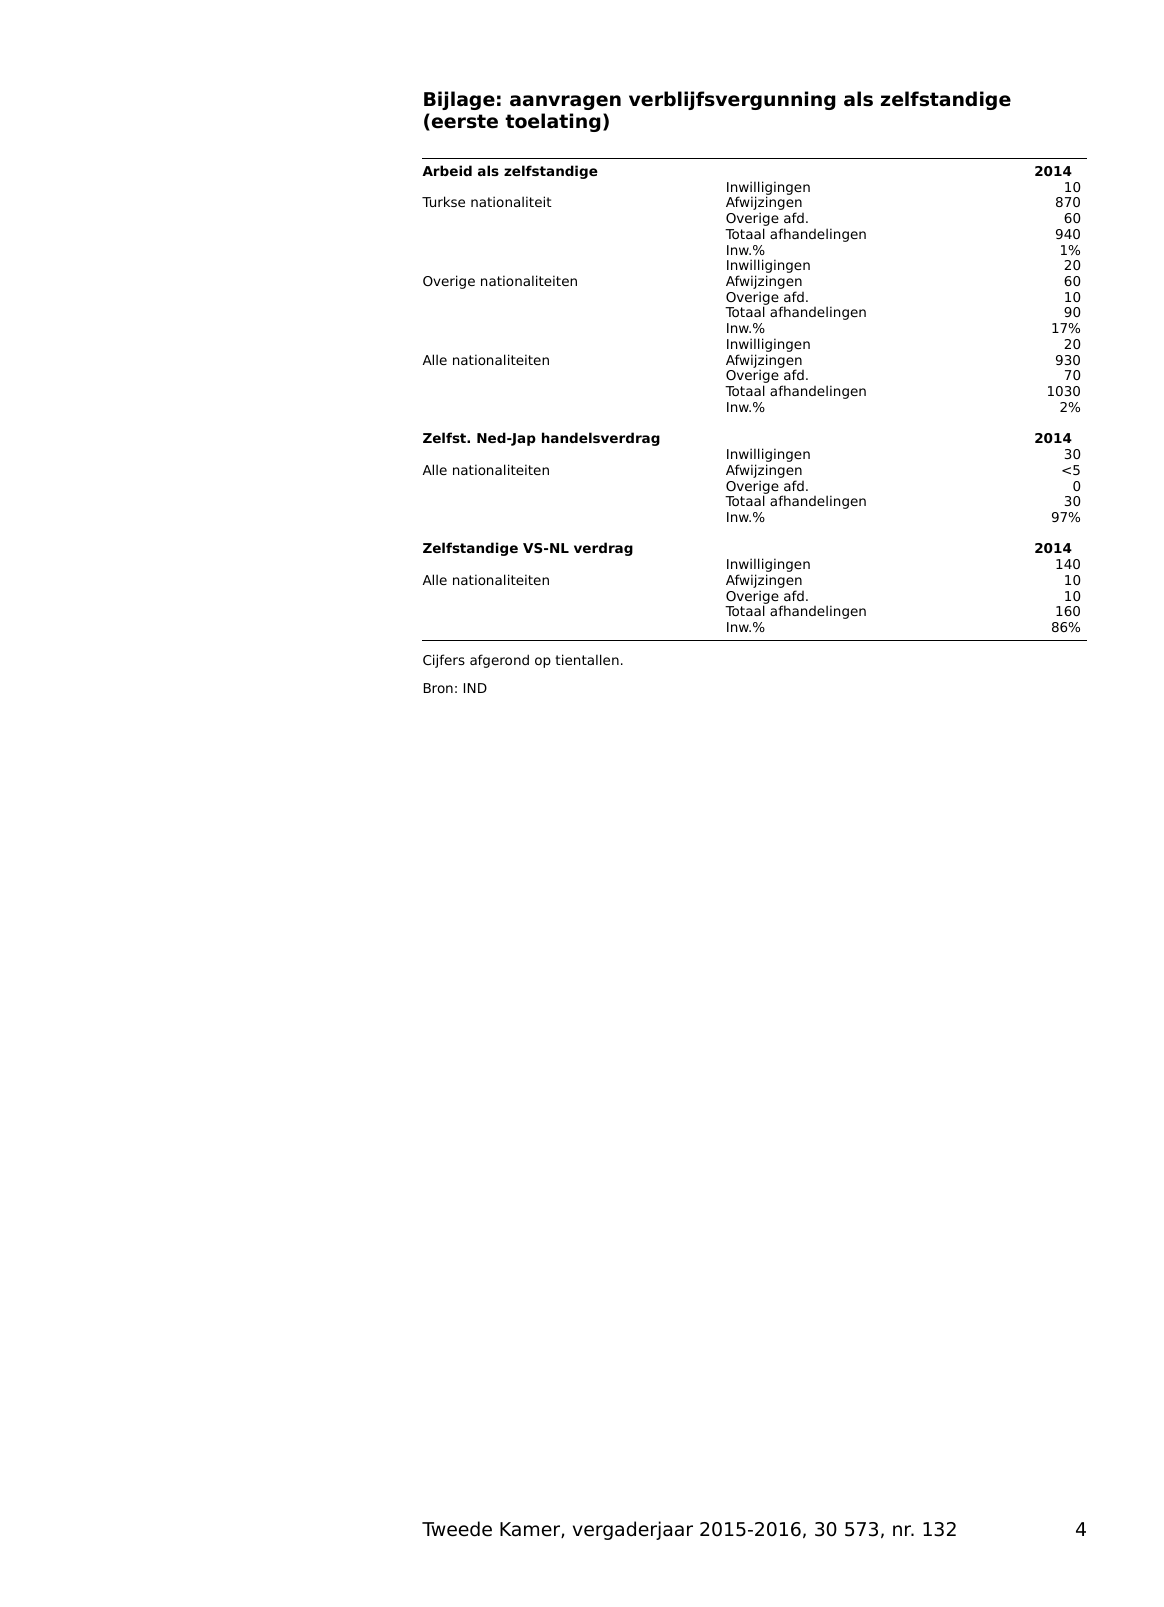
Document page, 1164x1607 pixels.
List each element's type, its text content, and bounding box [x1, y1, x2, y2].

table_cell [422, 321, 720, 337]
table_cell [720, 431, 1019, 447]
table_cell 60 [1019, 211, 1087, 227]
table_header [720, 159, 1019, 179]
table_cell 10 [1019, 573, 1087, 588]
table_cell Totaal afhandelingen [720, 305, 1019, 321]
table_cell Afwijzingen [720, 573, 1019, 588]
table_cell [422, 557, 720, 573]
table_cell [422, 368, 720, 384]
table_cell Inwilligingen [720, 258, 1019, 274]
table_cell 870 [1019, 195, 1087, 211]
table_cell Inwilligingen [720, 180, 1019, 195]
table_cell 20 [1019, 337, 1087, 352]
table_cell 20 [1019, 258, 1087, 274]
table_cell Overige afd. [720, 211, 1019, 227]
table_cell Inwilligingen [720, 557, 1019, 573]
table_cell 90 [1019, 305, 1087, 321]
table_cell 30 [1019, 447, 1087, 463]
table_cell [422, 211, 720, 227]
table_cell [422, 243, 720, 258]
table_cell [1019, 415, 1087, 431]
table_cell [422, 415, 720, 431]
table_cell 2014 [1019, 431, 1087, 447]
table_cell [422, 510, 720, 526]
table_header Arbeid als zelfstandige [422, 159, 720, 179]
table_cell 160 [1019, 604, 1087, 620]
table_cell Turkse nationaliteit [422, 195, 720, 211]
table_cell 30 [1019, 494, 1087, 510]
table_cell [422, 290, 720, 305]
table_cell [422, 258, 720, 274]
table_cell Alle nationaliteiten [422, 353, 720, 368]
table_cell 930 [1019, 353, 1087, 368]
table_cell [720, 541, 1019, 557]
table_cell [422, 478, 720, 494]
table_cell Alle nationaliteiten [422, 573, 720, 588]
table_cell 97% [1019, 510, 1087, 526]
table_cell Zelfstandige VS-NL verdrag [422, 541, 720, 557]
table_cell 940 [1019, 227, 1087, 242]
table_cell Overige afd. [720, 589, 1019, 604]
table_cell 60 [1019, 274, 1087, 289]
table_cell Overige afd. [720, 478, 1019, 494]
table_cell Totaal afhandelingen [720, 604, 1019, 620]
table_cell [422, 526, 720, 541]
table_cell [422, 494, 720, 510]
table_cell [422, 227, 720, 242]
table_cell [422, 604, 720, 620]
table_cell 10 [1019, 180, 1087, 195]
table_cell Afwijzingen [720, 274, 1019, 289]
table_cell [422, 384, 720, 400]
table_cell Totaal afhandelingen [720, 494, 1019, 510]
table_cell Inw.% [720, 243, 1019, 258]
table_cell 70 [1019, 368, 1087, 384]
table_cell Inw.% [720, 620, 1019, 640]
table_cell Zelfst. Ned-Jap handelsverdrag [422, 431, 720, 447]
table_cell [422, 305, 720, 321]
table_cell Inw.% [720, 321, 1019, 337]
table_header 2014 [1019, 159, 1087, 179]
table_cell Totaal afhandelingen [720, 384, 1019, 400]
table_cell [422, 589, 720, 604]
table_cell Inwilligingen [720, 447, 1019, 463]
table_cell [720, 415, 1019, 431]
table_cell Alle nationaliteiten [422, 463, 720, 478]
table_cell Overige afd. [720, 290, 1019, 305]
table_cell Afwijzingen [720, 463, 1019, 478]
table_cell 0 [1019, 478, 1087, 494]
table_cell 17% [1019, 321, 1087, 337]
table_cell Overige afd. [720, 368, 1019, 384]
table_cell 86% [1019, 620, 1087, 640]
table_cell 2014 [1019, 541, 1087, 557]
table_cell Afwijzingen [720, 195, 1019, 211]
table_cell Afwijzingen [720, 353, 1019, 368]
table_cell Inw.% [720, 400, 1019, 415]
table_cell [422, 400, 720, 415]
table_cell [1019, 526, 1087, 541]
table_cell Cijfers afgerond op tientallen. Bron: IND [422, 641, 1087, 696]
table_cell 140 [1019, 557, 1087, 573]
table_cell Totaal afhandelingen [720, 227, 1019, 242]
table_cell [422, 180, 720, 195]
table_cell 1030 [1019, 384, 1087, 400]
subtitle Bijlage: aanvragen verblijfsvergunning als zelfstandige (eerste toelating) [77, 89, 1087, 133]
table_cell Overige nationaliteiten [422, 274, 720, 289]
table_cell <5 [1019, 463, 1087, 478]
table_cell [422, 337, 720, 352]
table_cell [422, 620, 720, 640]
table_cell [422, 447, 720, 463]
table_cell Inw.% [720, 510, 1019, 526]
table_cell Inwilligingen [720, 337, 1019, 352]
table_cell 1% [1019, 243, 1087, 258]
table_cell 10 [1019, 589, 1087, 604]
table_cell [720, 526, 1019, 541]
table_cell 10 [1019, 290, 1087, 305]
table_cell 2% [1019, 400, 1087, 415]
